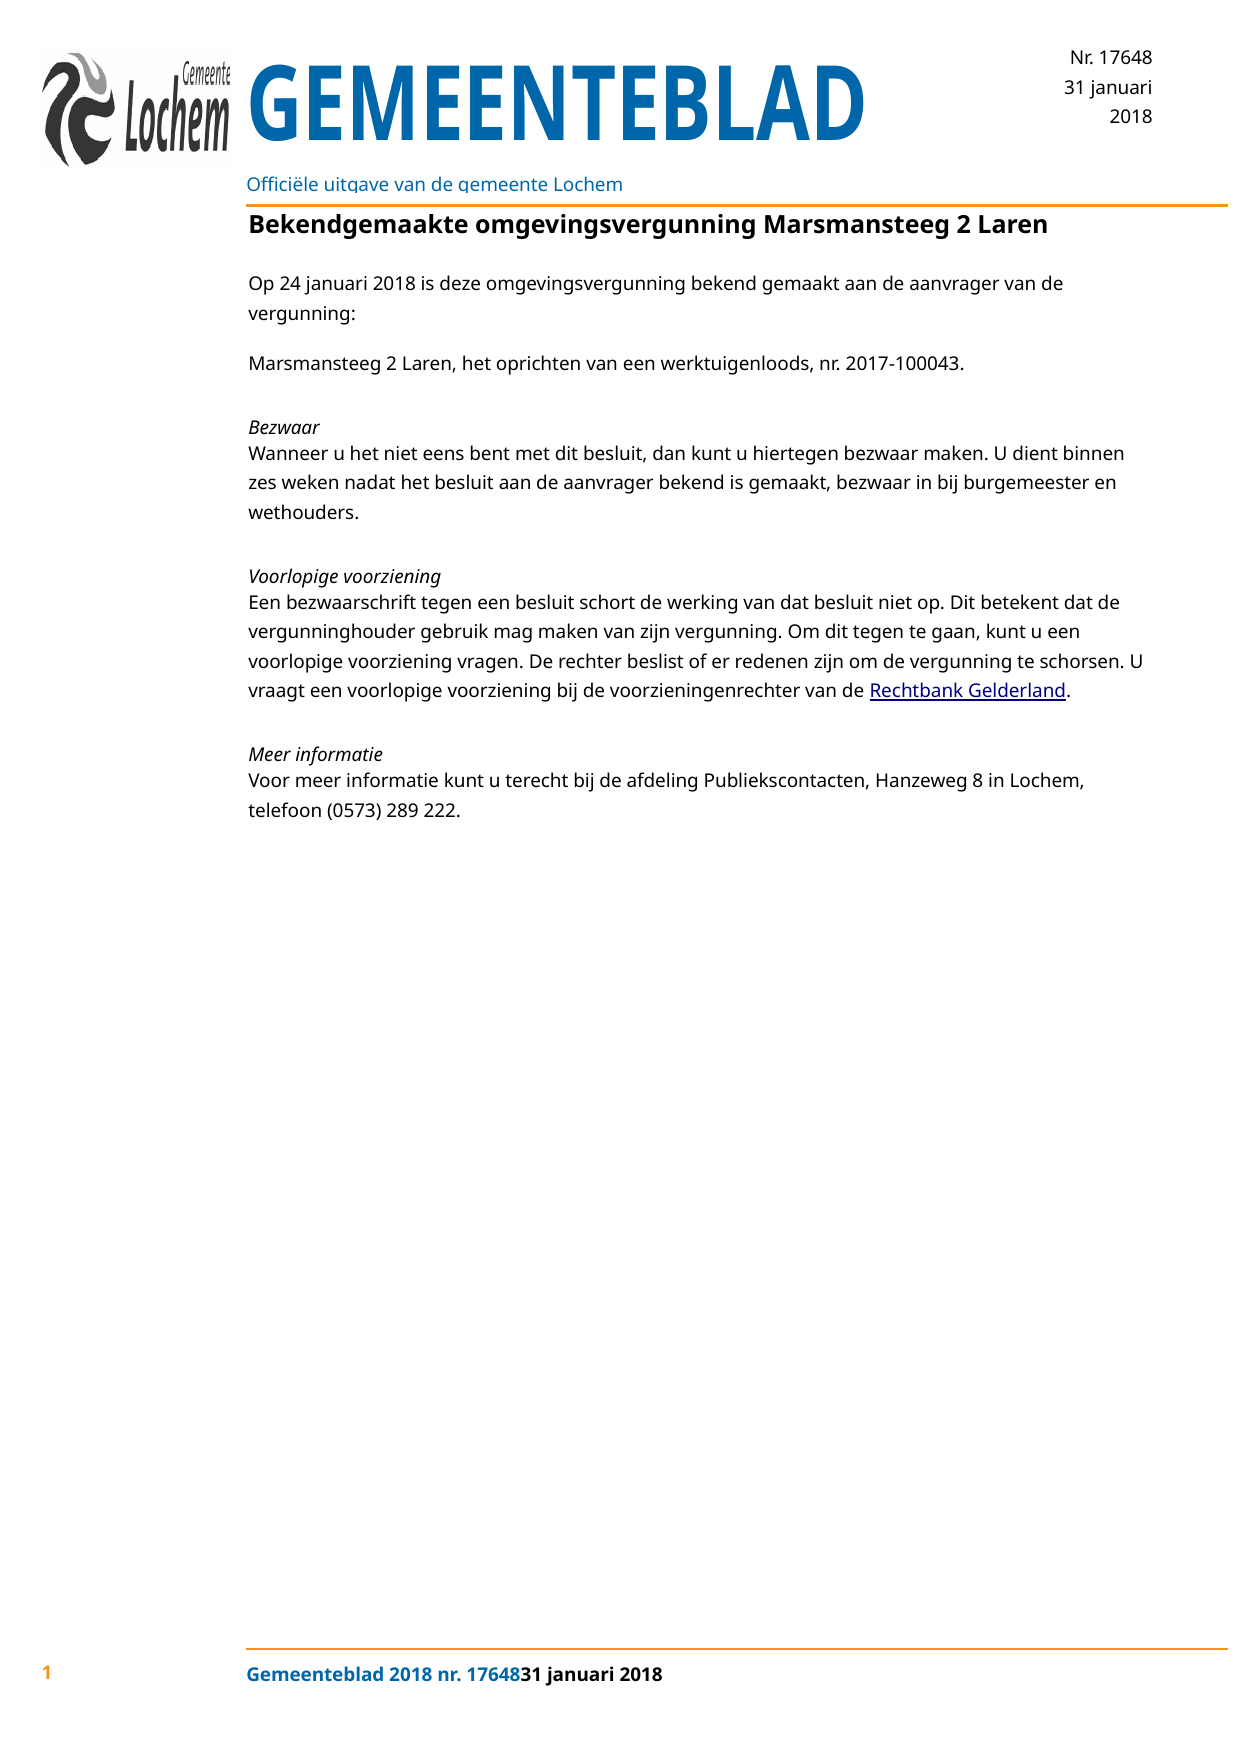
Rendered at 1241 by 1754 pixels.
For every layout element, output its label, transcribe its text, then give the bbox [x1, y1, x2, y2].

text Wanneer u het niet eens bent met dit besluit, dan kunt u hiertegen bezwaar maken. U dient binnen zes weken nadat het besluit aan de aanvrager bekend is gemaakt, bezwaar in bij burgemeester en wethouders. [248, 440, 1152, 525]
picture [41, 47, 231, 172]
text Voorlopige voorziening [248, 563, 1152, 589]
text Bezwaar [248, 414, 1152, 440]
text Voor meer informatie kunt u terecht bij de afdeling Publiekscontacten, Hanzeweg 8 in Lochem, telefoon (0573) 289 222. [248, 767, 1152, 823]
text Bekendgemaakte omgevingsvergunning Marsmansteeg 2 Laren [248, 207, 1152, 241]
text Marsmansteeg 2 Laren, het oprichten van een werktuigenloods, nr. 2017-100043. [248, 350, 1152, 376]
text Meer informatie [248, 742, 1152, 767]
text Een bezwaarschrift tegen een besluit schort de werking van dat besluit niet op. Dit betekent dat de vergunninghouder gebruik mag maken van zijn vergunning. Om dit tegen te gaan, kunt u een voorlopige voorziening vragen. De rechter beslist of er redenen zijn om de vergunning te schorsen. U vraagt een voorlopige voorziening bij de voorzieningenrechter van de Rechtbank Gelderland. [248, 589, 1152, 703]
text Op 24 januari 2018 is deze omgevingsvergunning bekend gemaakt aan de aanvrager van de vergunning: [248, 270, 1152, 326]
